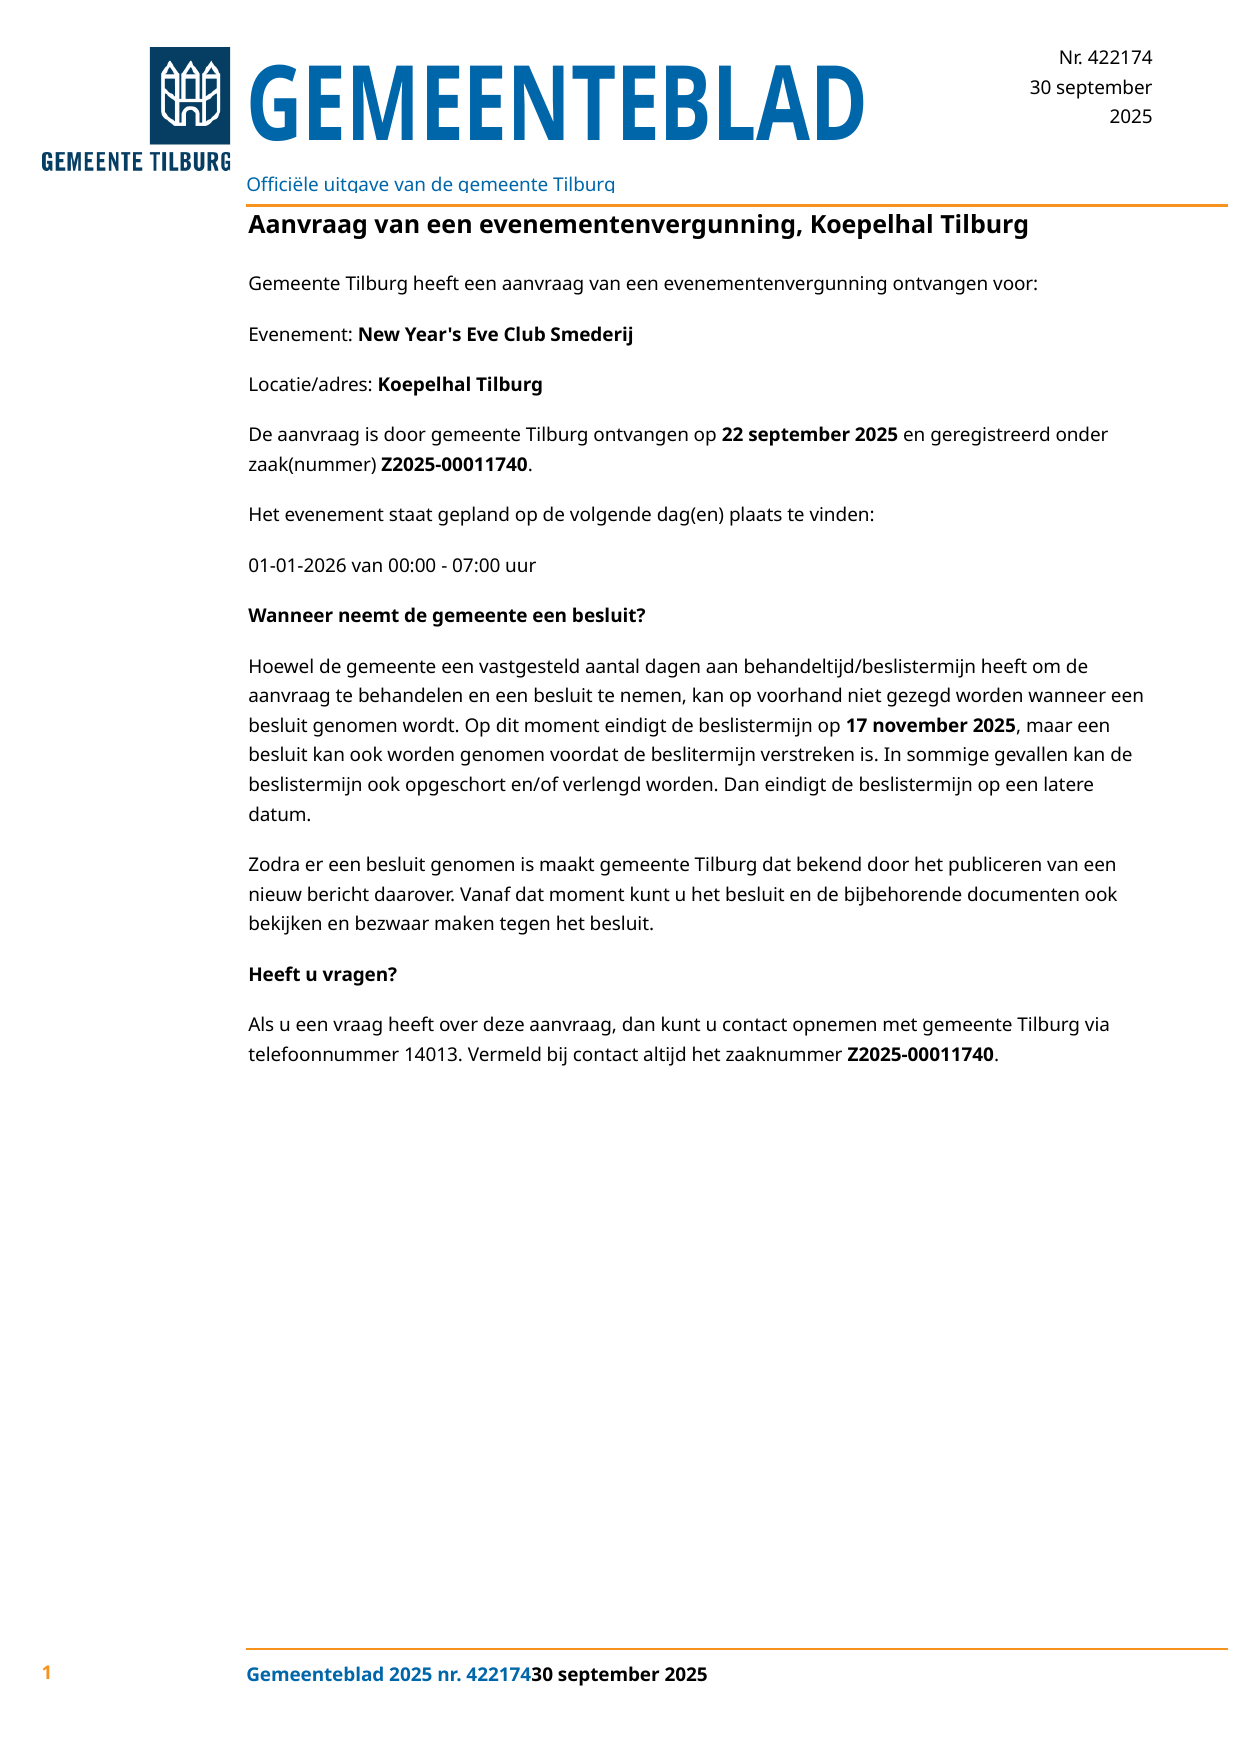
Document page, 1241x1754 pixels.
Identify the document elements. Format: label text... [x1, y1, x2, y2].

text Gemeente Tilburg heeft een aanvraag van een evenementenvergunning ontvangen voor: [248, 270, 1152, 296]
text Heeft u vragen? [248, 961, 1152, 986]
picture [41, 47, 231, 172]
text Als u een vraag heeft over deze aanvraag, dan kunt u contact opnemen met gemeente Tilburg via telefoonnummer 14013. Vermeld bij contact altijd het zaaknummer Z2025-00011740. [248, 1011, 1152, 1066]
text Locatie/adres: Koepelhal Tilburg [248, 371, 1152, 397]
text 01-01-2026 van 00:00 - 07:00 uur [248, 552, 1152, 578]
text Hoewel de gemeente een vastgesteld aantal dagen aan behandeltijd/beslistermijn heeft om de aanvraag te behandelen en een besluit te nemen, kan op voorhand niet gezegd worden wanneer een besluit genomen wordt. Op dit moment eindigt de beslistermijn op 17 november 2025, maar een besluit kan ook worden genomen voordat de beslitermijn verstreken is. In sommige gevallen kan de beslistermijn ook opgeschort en/of verlengd worden. Dan eindigt de beslistermijn op een latere datum. [248, 653, 1152, 826]
text Aanvraag van een evenementenvergunning, Koepelhal Tilburg [248, 207, 1152, 241]
text Het evenement staat gepland op de volgende dag(en) plaats te vinden: [248, 502, 1152, 527]
text De aanvraag is door gemeente Tilburg ontvangen op 22 september 2025 en geregistreerd onder zaak(nummer) Z2025-00011740. [248, 422, 1152, 477]
text Zodra er een besluit genomen is maakt gemeente Tilburg dat bekend door het publiceren van een nieuw bericht daarover. Vanaf dat moment kunt u het besluit en de bijbehorende documenten ook bekijken en bezwaar maken tegen het besluit. [248, 851, 1152, 936]
text Wanneer neemt de gemeente een besluit? [248, 602, 1152, 628]
text Evenement: New Year's Eve Club Smederij [248, 321, 1152, 346]
